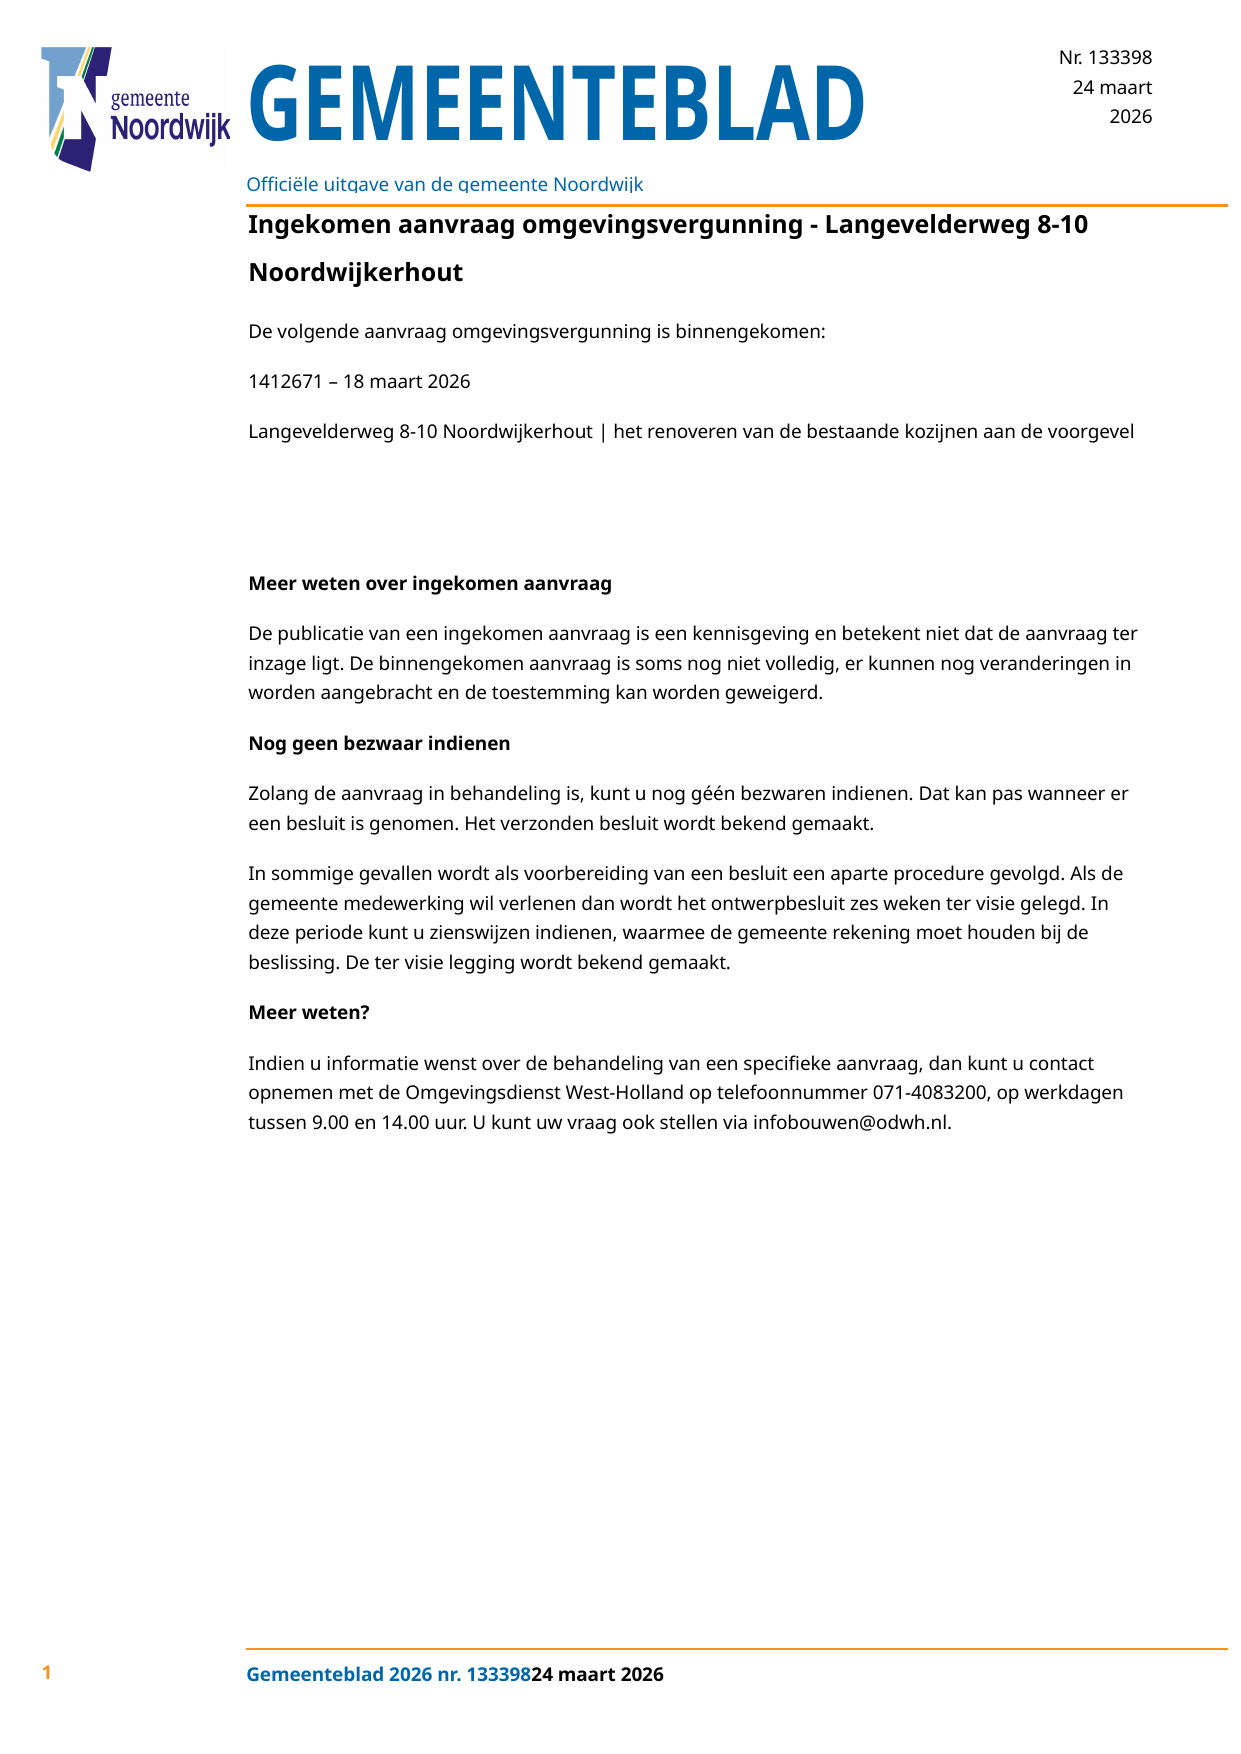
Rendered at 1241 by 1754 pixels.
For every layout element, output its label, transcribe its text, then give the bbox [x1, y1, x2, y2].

text Ingekomen aanvraag omgevingsvergunning - Langevelderweg 8-10 Noordwijkerhout [248, 207, 1152, 288]
text De publicatie van een ingekomen aanvraag is een kennisgeving en betekent niet dat de aanvraag ter inzage ligt. De binnengekomen aanvraag is soms nog niet volledig, er kunnen nog veranderingen in worden aangebracht en de toestemming kan worden geweigerd. [248, 620, 1152, 705]
text Nog geen bezwaar indienen [248, 730, 1152, 756]
text De volgende aanvraag omgevingsvergunning is binnengekomen: [248, 318, 1152, 344]
text 1412671 – 18 maart 2026 [248, 368, 1152, 394]
picture [41, 47, 231, 172]
text Zolang de aanvraag in behandeling is, kunt u nog géén bezwaren indienen. Dat kan pas wanneer er een besluit is genomen. Het verzonden besluit wordt bekend gemaakt. [248, 780, 1152, 836]
text In sommige gevallen wordt als voorbereiding van een besluit een aparte procedure gevolgd. Als de gemeente medewerking wil verlenen dan wordt het ontwerpbesluit zes weken ter visie gelegd. In deze periode kunt u zienswijzen indienen, waarmee de gemeente rekening moet houden bij de beslissing. De ter visie legging wordt bekend gemaakt. [248, 860, 1152, 975]
text Indien u informatie wenst over de behandeling van een specifieke aanvraag, dan kunt u contact opnemen met de Omgevingsdienst West-Holland op telefoonnummer 071-4083200, op werkdagen tussen 9.00 en 14.00 uur. U kunt uw vraag ook stellen via infobouwen@odwh.nl. [248, 1050, 1152, 1135]
text Langevelderweg 8-10 Noordwijkerhout | het renoveren van de bestaande kozijnen aan de voorgevel [248, 419, 1152, 444]
text Meer weten over ingekomen aanvraag [248, 570, 1152, 596]
text Meer weten? [248, 999, 1152, 1025]
